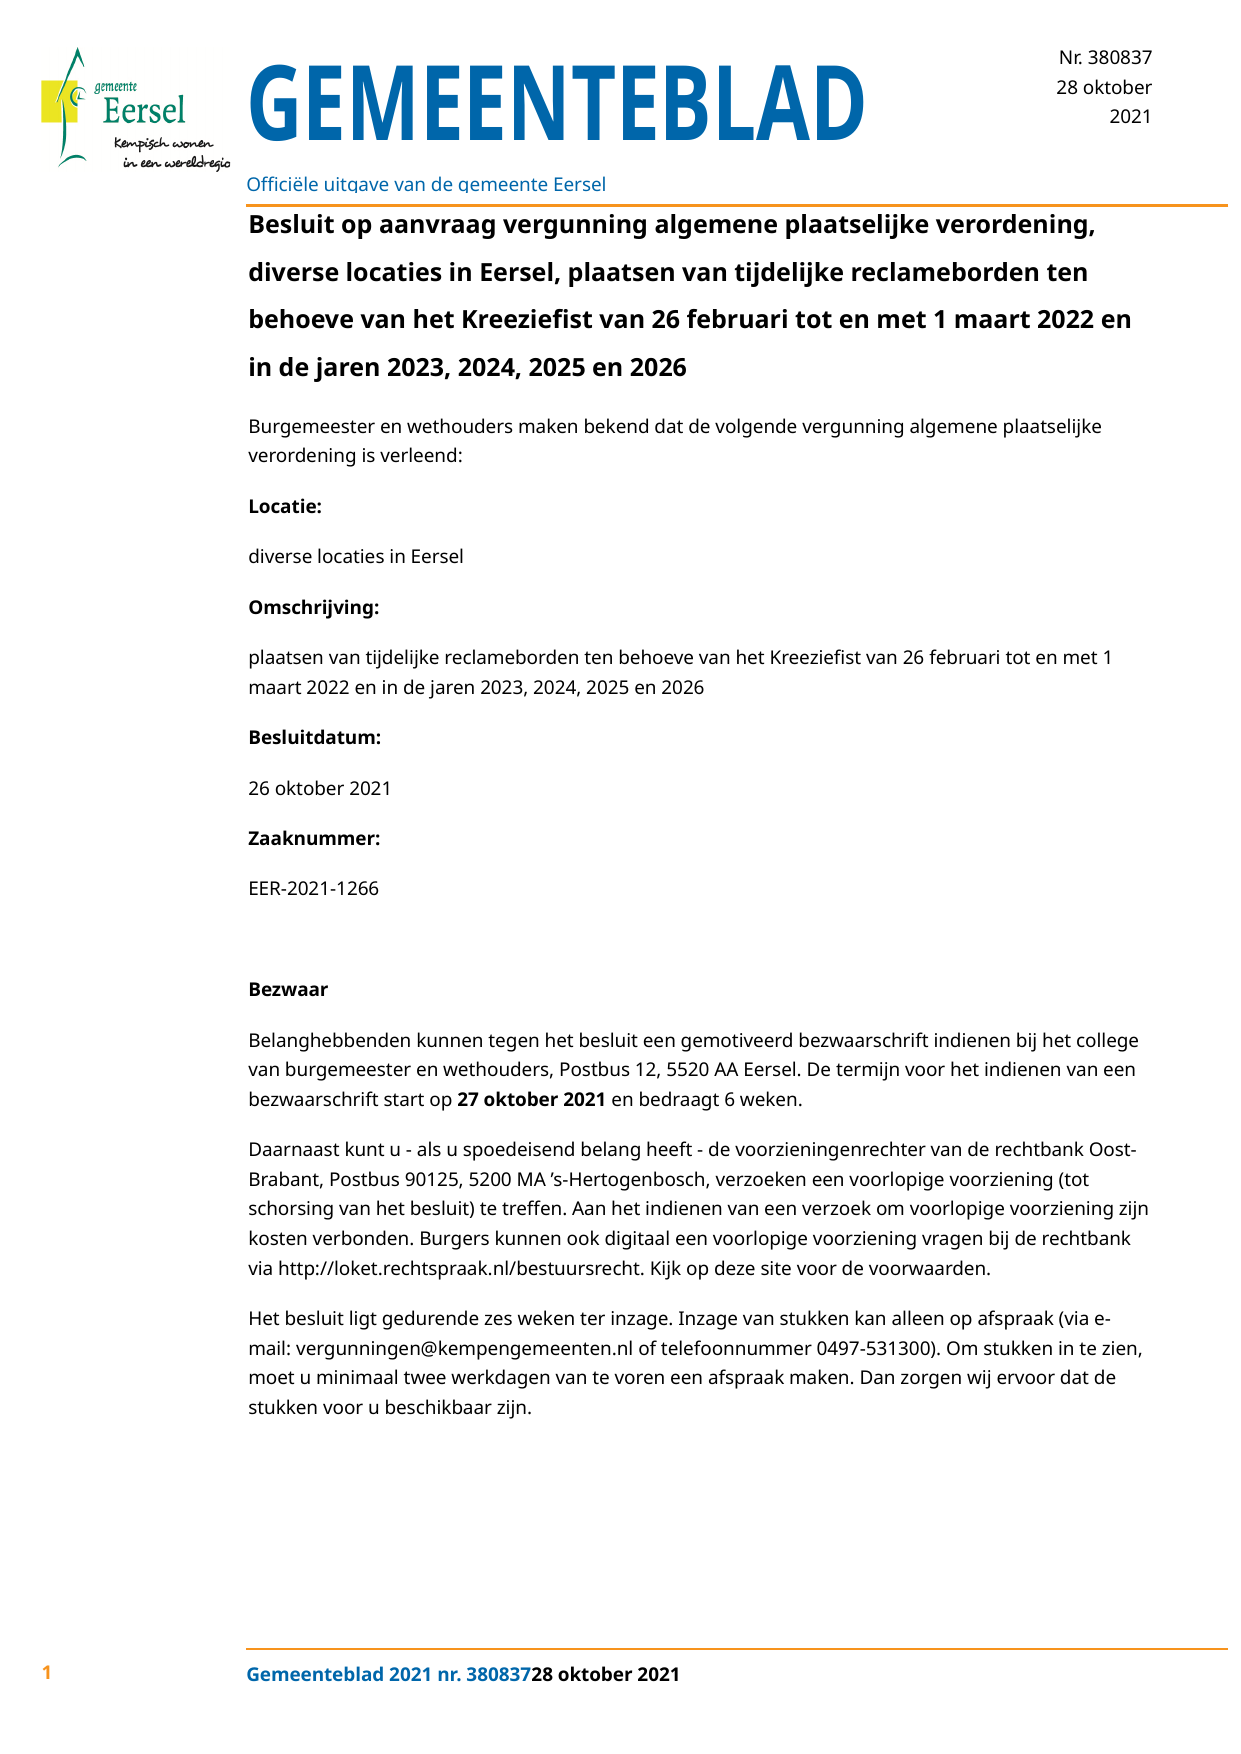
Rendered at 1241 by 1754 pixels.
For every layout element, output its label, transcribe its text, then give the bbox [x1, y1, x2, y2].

text Besluitdatum: [248, 724, 1152, 750]
text Belanghebbenden kunnen tegen het besluit een gemotiveerd bezwaarschrift indienen bij het college van burgemeester en wethouders, Postbus 12, 5520 AA Eersel. De termijn voor het indienen van een bezwaarschrift start op 27 oktober 2021 en bedraagt 6 weken. [248, 1027, 1152, 1112]
text plaatsen van tijdelijke reclameborden ten behoeve van het Kreeziefist van 26 februari tot en met 1 maart 2022 en in de jaren 2023, 2024, 2025 en 2026 [248, 644, 1152, 700]
text EER-2021-1266 [248, 876, 1152, 901]
text Burgemeester en wethouders maken bekend dat de volgende vergunning algemene plaatselijke verordening is verleend: [248, 413, 1152, 468]
text 26 oktober 2021 [248, 775, 1152, 801]
text diverse locaties in Eersel [248, 543, 1152, 569]
text Het besluit ligt gedurende zes weken ter inzage. Inzage van stukken kan alleen op afspraak (via e-mail: vergunningen@kempengemeenten.nl of telefoonnummer 0497-531300). Om stukken in te zien, moet u minimaal twee werkdagen van te voren een afspraak maken. Dan zorgen wij ervoor dat de stukken voor u beschikbaar zijn. [248, 1305, 1152, 1420]
text Besluit op aanvraag vergunning algemene plaatselijke verordening, diverse locaties in Eersel, plaatsen van tijdelijke reclameborden ten behoeve van het Kreeziefist van 26 februari tot en met 1 maart 2022 en in de jaren 2023, 2024, 2025 en 2026 [248, 207, 1152, 384]
picture [41, 47, 231, 172]
text Omschrijving: [248, 594, 1152, 620]
text Daarnaast kunt u - als u spoedeisend belang heeft - de voorzieningenrechter van de rechtbank Oost-Brabant, Postbus 90125, 5200 MA ’s-Hertogenbosch, verzoeken een voorlopige voorziening (tot schorsing van het besluit) te treffen. Aan het indienen van een verzoek om voorlopige voorziening zijn kosten verbonden. Burgers kunnen ook digitaal een voorlopige voorziening vragen bij de rechtbank via http://loket.rechtspraak.nl/bestuursrecht. Kijk op deze site voor de voorwaarden. [248, 1136, 1152, 1281]
text Zaaknummer: [248, 825, 1152, 851]
text Locatie: [248, 493, 1152, 519]
text Bezwaar [248, 976, 1152, 1002]
